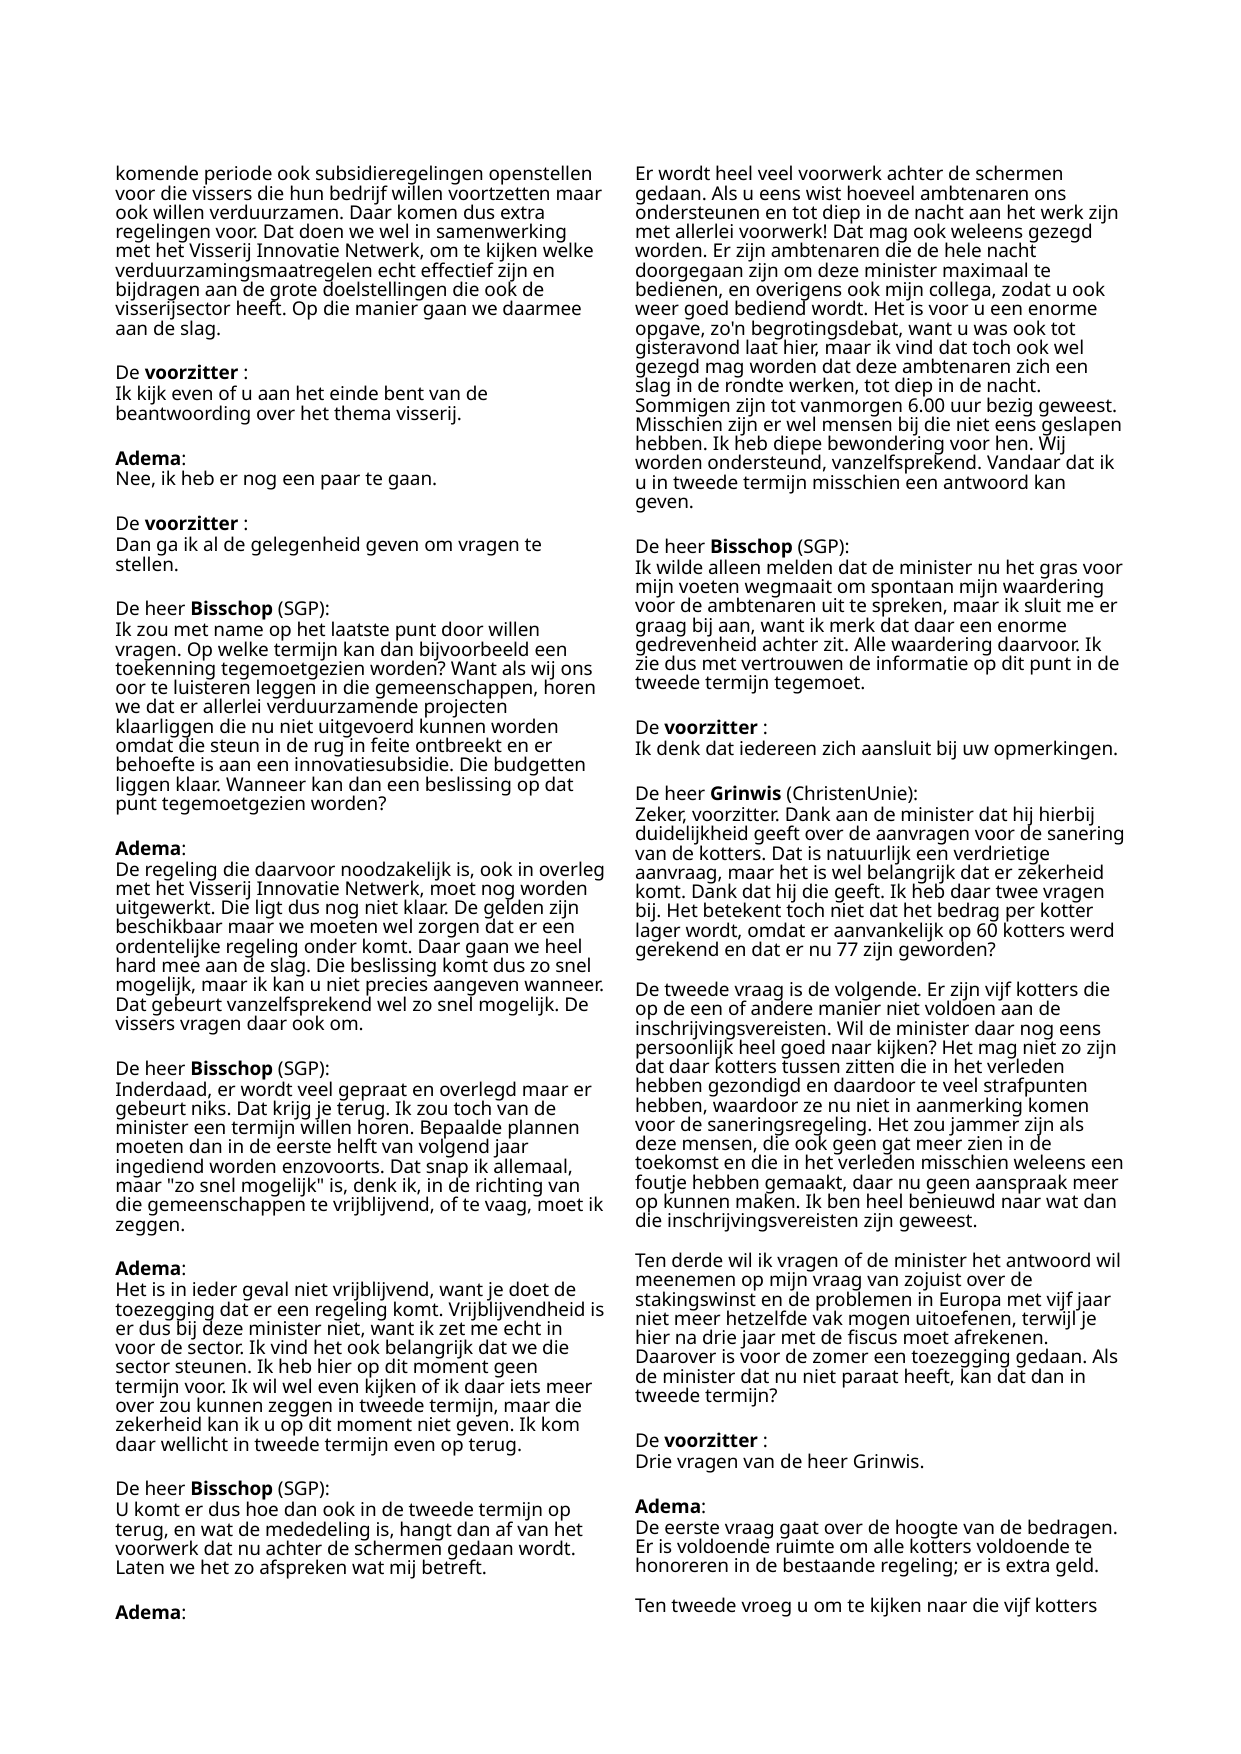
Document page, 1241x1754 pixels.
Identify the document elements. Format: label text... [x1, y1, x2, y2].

text Adema: [115, 445, 605, 470]
text De regeling die daarvoor noodzakelijk is, ook in overleg met het Visserij Innovatie Netwerk, moet nog worden uitgewerkt. Die ligt dus nog niet klaar. De gelden zijn beschikbaar maar we moeten wel zorgen dat er een ordentelijke regeling onder komt. Daar gaan we heel hard mee aan de slag. Die beslissing komt dus zo snel mogelijk, maar ik kan u niet precies aangeven wanneer. Dat gebeurt vanzelfsprekend wel zo snel mogelijk. De vissers vragen daar ook om. [115, 861, 605, 1034]
text Ik zou met name op het laatste punt door willen vragen. Op welke termijn kan dan bijvoorbeeld een toekenning tegemoetgezien worden? Want als wij ons oor te luisteren leggen in die gemeenschappen, horen we dat er allerlei verduurzamende projecten klaarliggen die nu niet uitgevoerd kunnen worden omdat die steun in de rug in feite ontbreekt en er behoefte is aan een innovatiesubsidie. Die budgetten liggen klaar. Wanneer kan dan een beslissing op dat punt tegemoetgezien worden? [115, 621, 605, 814]
text Ten tweede vroeg u om te kijken naar die vijf kotters [635, 1597, 1125, 1617]
text De voorzitter : [115, 359, 605, 385]
text De voorzitter : [635, 1427, 1125, 1453]
text De heer Bisschop (SGP): [115, 1476, 605, 1501]
text Zeker, voorzitter. Dank aan de minister dat hij hierbij duidelijkheid geeft over de aanvragen voor de sanering van de kotters. Dat is natuurlijk een verdrietige aanvraag, maar het is wel belangrijk dat er zekerheid komt. Dank dat hij die geeft. Ik heb daar twee vragen bij. Het betekent toch niet dat het bedrag per kotter lager wordt, omdat er aanvankelijk op 60 kotters werd gerekend en dat er nu 77 zijn geworden? [635, 806, 1125, 960]
text De heer Bisschop (SGP): [115, 1055, 605, 1081]
text Drie vragen van de heer Grinwis. [635, 1453, 1125, 1472]
text Adema: [115, 835, 605, 861]
text Adema: [115, 1256, 605, 1281]
text De heer Grinwis (ChristenUnie): [635, 780, 1125, 806]
text komende periode ook subsidieregelingen openstellen voor die vissers die hun bedrijf willen voortzetten maar ook willen verduurzamen. Daar komen dus extra regelingen voor. Dat doen we wel in samenwerking met het Visserij Innovatie Netwerk, om te kijken welke verduurzamingsmaatregelen echt effectief zijn en bijdragen aan de grote doelstellingen die ook de visserijsector heeft. Op die manier gaan we daarmee aan de slag. [115, 165, 605, 339]
text De voorzitter : [115, 511, 605, 536]
text De voorzitter : [635, 714, 1125, 740]
text De eerste vraag gaat over de hoogte van de bedragen. Er is voldoende ruimte om alle kotters voldoende te honoreren in de bestaande regeling; er is extra geld. [635, 1519, 1125, 1577]
text Adema: [635, 1493, 1125, 1519]
text De heer Bisschop (SGP): [115, 596, 605, 621]
text Dan ga ik al de gelegenheid geven om vragen te stellen. [115, 536, 605, 575]
text De heer Bisschop (SGP): [635, 533, 1125, 559]
text Adema: [115, 1599, 605, 1625]
text Ik kijk even of u aan het einde bent van de beantwoording over het thema visserij. [115, 385, 605, 424]
text Ik denk dat iedereen zich aansluit bij uw opmerkingen. [635, 740, 1125, 759]
text Er wordt heel veel voorwerk achter de schermen gedaan. Als u eens wist hoeveel ambtenaren ons ondersteunen en tot diep in de nacht aan het werk zijn met allerlei voorwerk! Dat mag ook weleens gezegd worden. Er zijn ambtenaren die de hele nacht doorgegaan zijn om deze minister maximaal te bedienen, en overigens ook mijn collega, zodat u ook weer goed bediend wordt. Het is voor u een enorme opgave, zo'n begrotingsdebat, want u was ook tot gisteravond laat hier, maar ik vind dat toch ook wel gezegd mag worden dat deze ambtenaren zich een slag in de rondte werken, tot diep in de nacht. Sommigen zijn tot vanmorgen 6.00 uur bezig geweest. Misschien zijn er wel mensen bij die niet eens geslapen hebben. Ik heb diepe bewondering voor hen. Wij worden ondersteund, vanzelfsprekend. Vandaar dat ik u in tweede termijn misschien een antwoord kan geven. [635, 165, 1125, 512]
text U komt er dus hoe dan ook in de tweede termijn op terug, en wat de mededeling is, hangt dan af van het voorwerk dat nu achter de schermen gedaan wordt. Laten we het zo afspreken wat mij betreft. [115, 1501, 605, 1578]
text Ik wilde alleen melden dat de minister nu het gras voor mijn voeten wegmaait om spontaan mijn waardering voor de ambtenaren uit te spreken, maar ik sluit me er graag bij aan, want ik merk dat daar een enorme gedrevenheid achter zit. Alle waardering daarvoor. Ik zie dus met vertrouwen de informatie op dit punt in de tweede termijn tegemoet. [635, 559, 1125, 694]
text Ten derde wil ik vragen of de minister het antwoord wil meenemen op mijn vraag van zojuist over de stakingswinst en de problemen in Europa met vijf jaar niet meer hetzelfde vak mogen uitoefenen, terwijl je hier na drie jaar met de fiscus moet afrekenen. Daarover is voor de zomer een toezegging gedaan. Als de minister dat nu niet paraat heeft, kan dat dan in tweede termijn? [635, 1252, 1125, 1406]
text Inderdaad, er wordt veel gepraat en overlegd maar er gebeurt niks. Dat krijg je terug. Ik zou toch van de minister een termijn willen horen. Bepaalde plannen moeten dan in de eerste helft van volgend jaar ingediend worden enzovoorts. Dat snap ik allemaal, maar "zo snel mogelijk" is, denk ik, in de richting van die gemeenschappen te vrijblijvend, of te vaag, moet ik zeggen. [115, 1081, 605, 1235]
text Het is in ieder geval niet vrijblijvend, want je doet de toezegging dat er een regeling komt. Vrijblijvendheid is er dus bij deze minister niet, want ik zet me echt in voor de sector. Ik vind het ook belangrijk dat we die sector steunen. Ik heb hier op dit moment geen termijn voor. Ik wil wel even kijken of ik daar iets meer over zou kunnen zeggen in tweede termijn, maar die zekerheid kan ik u op dit moment niet geven. Ik kom daar wellicht in tweede termijn even op terug. [115, 1281, 605, 1455]
text De tweede vraag is de volgende. Er zijn vijf kotters die op de een of andere manier niet voldoen aan de inschrijvingsvereisten. Wil de minister daar nog eens persoonlijk heel goed naar kijken? Het mag niet zo zijn dat daar kotters tussen zitten die in het verleden hebben gezondigd en daardoor te veel strafpunten hebben, waardoor ze nu niet in aanmerking komen voor de saneringsregeling. Het zou jammer zijn als deze mensen, die ook geen gat meer zien in de toekomst en die in het verleden misschien weleens een foutje hebben gemaakt, daar nu geen aanspraak meer op kunnen maken. Ik ben heel benieuwd naar wat dan die inschrijvingsvereisten zijn geweest. [635, 981, 1125, 1231]
text Nee, ik heb er nog een paar te gaan. [115, 470, 605, 490]
